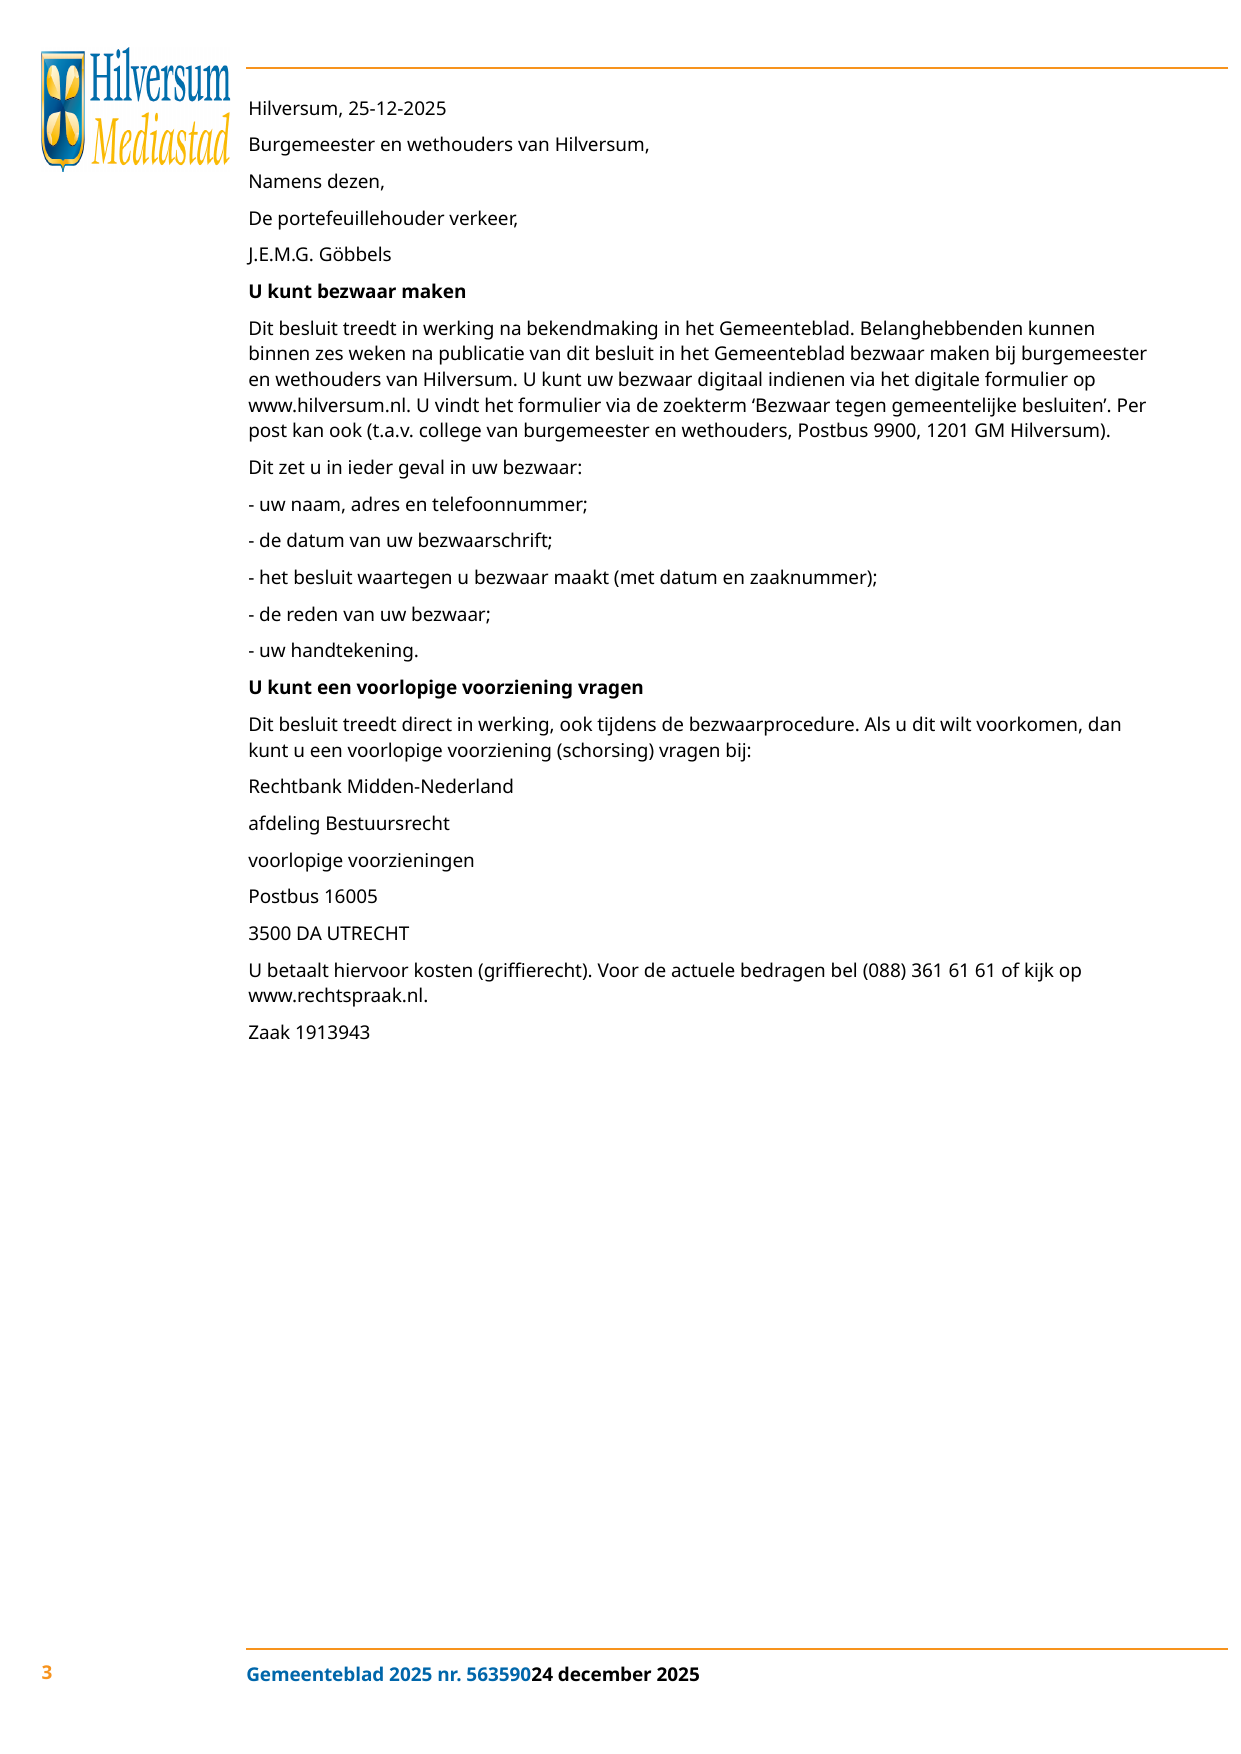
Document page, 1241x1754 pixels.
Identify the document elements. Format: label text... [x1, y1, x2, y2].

text Dit besluit treedt direct in werking, ook tijdens de bezwaarprocedure. Als u dit wilt voorkomen, dan kunt u een voorlopige voorziening (schorsing) vragen bij: [248, 711, 1152, 762]
text J.E.M.G. Göbbels [248, 241, 1152, 267]
text - de reden van uw bezwaar; [248, 601, 1152, 627]
text voorlopige voorzieningen [248, 847, 1152, 872]
text - het besluit waartegen u bezwaar maakt (met datum en zaaknummer); [248, 564, 1152, 590]
picture [41, 47, 231, 172]
text 3500 DA UTRECHT [248, 920, 1152, 946]
text Dit zet u in ieder geval in uw bezwaar: [248, 454, 1152, 480]
text - uw naam, adres en telefoonnummer; [248, 491, 1152, 517]
text U kunt een voorlopige voorziening vragen [248, 674, 1152, 700]
text U kunt bezwaar maken [248, 278, 1152, 304]
text Rechtbank Midden-Nederland [248, 773, 1152, 799]
text afdeling Bestuursrecht [248, 810, 1152, 836]
text Zaak 1913943 [248, 1019, 1152, 1045]
text - uw handtekening. [248, 638, 1152, 663]
text U betaalt hiervoor kosten (griffierecht). Voor de actuele bedragen bel (088) 361 61 61 of kijk op www.rechtspraak.nl. [248, 957, 1152, 1008]
text Dit besluit treedt in werking na bekendmaking in het Gemeenteblad. Belanghebbenden kunnen binnen zes weken na publicatie van dit besluit in het Gemeenteblad bezwaar maken bij burgemeester en wethouders van Hilversum. U kunt uw bezwaar digitaal indienen via het digitale formulier op www.hilversum.nl. U vindt het formulier via de zoekterm ‘Bezwaar tegen gemeentelijke besluiten’. Per post kan ook (t.a.v. college van burgemeester en wethouders, Postbus 9900, 1201 GM Hilversum). [248, 315, 1152, 443]
text - de datum van uw bezwaarschrift; [248, 528, 1152, 553]
text De portefeuillehouder verkeer, [248, 205, 1152, 231]
text Postbus 16005 [248, 883, 1152, 909]
text Namens dezen, [248, 168, 1152, 194]
text Hilversum, 25-12-2025 [248, 95, 1152, 121]
text Burgemeester en wethouders van Hilversum, [248, 131, 1152, 157]
